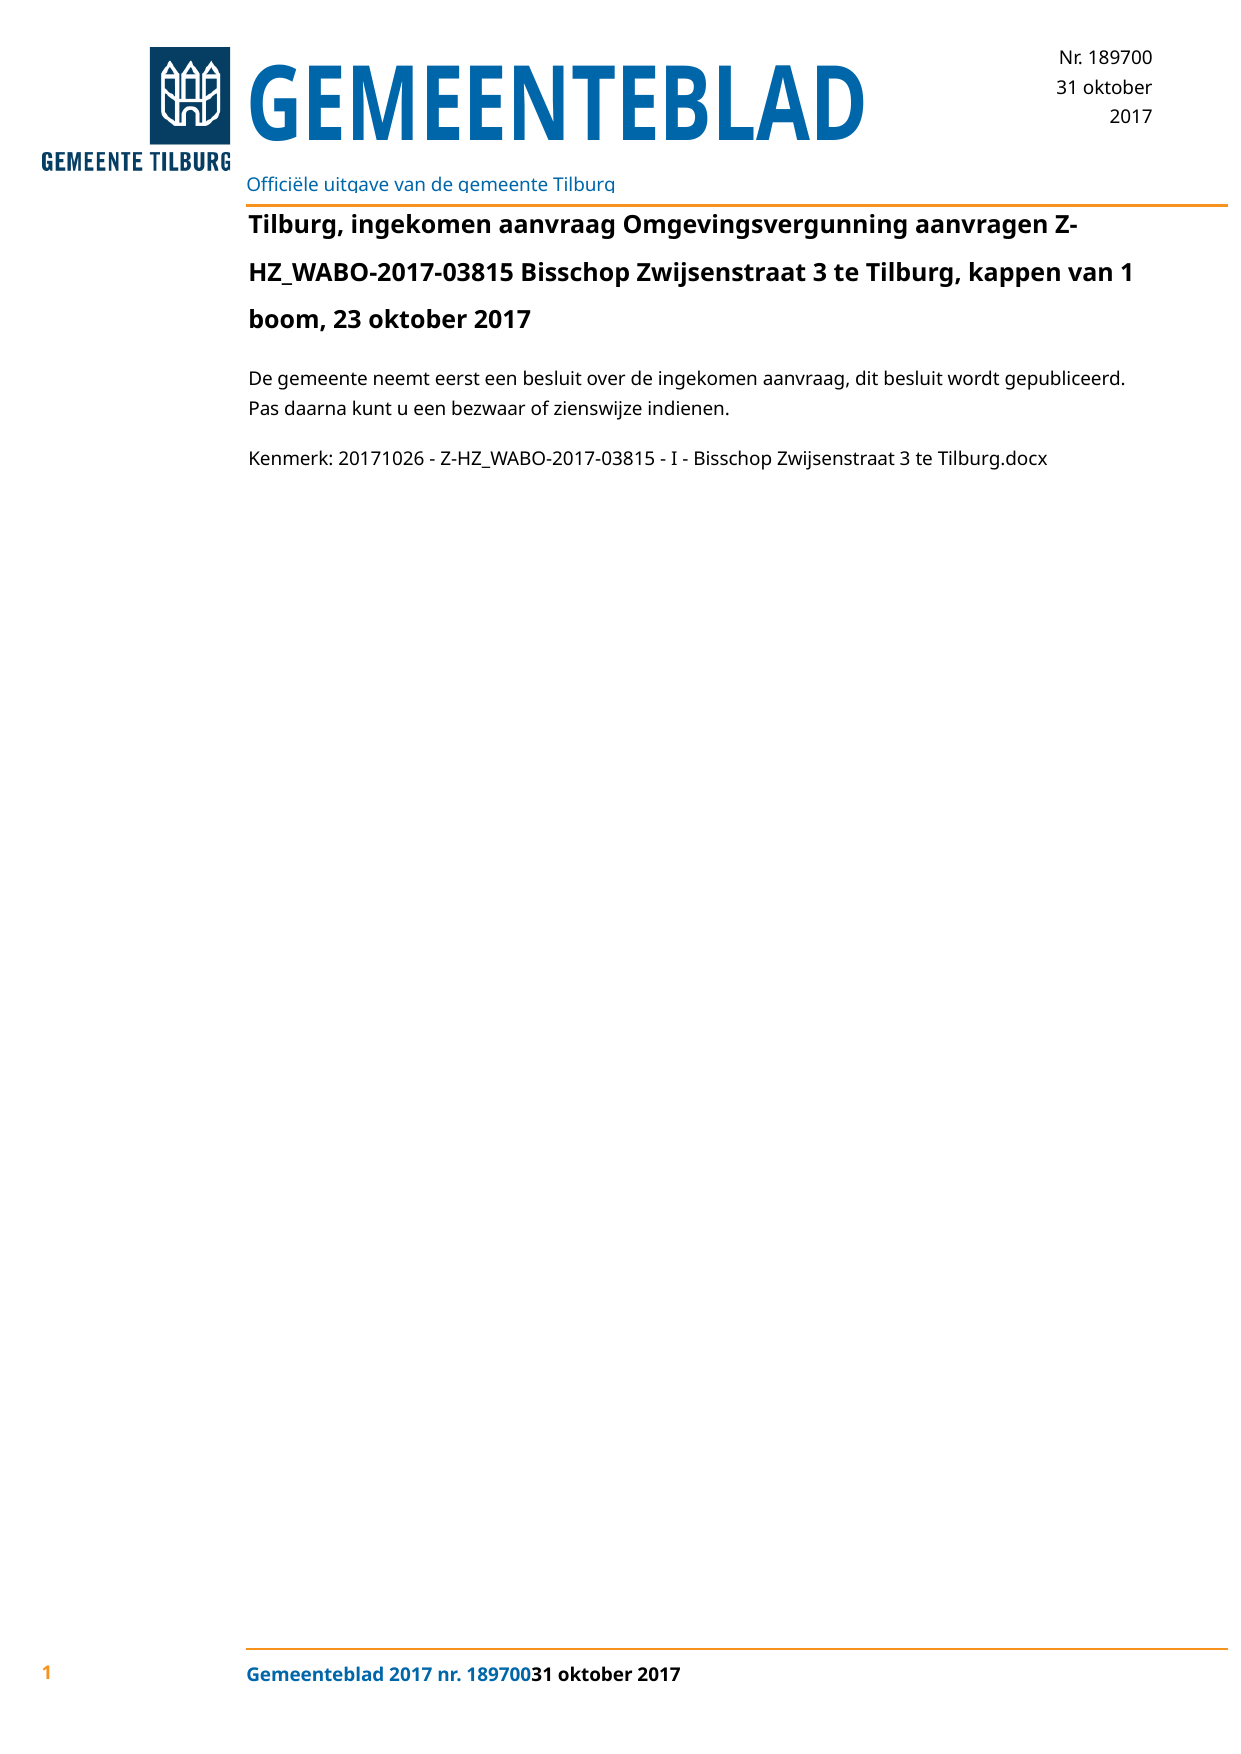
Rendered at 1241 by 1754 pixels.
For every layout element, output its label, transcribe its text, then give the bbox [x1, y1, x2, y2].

text Kenmerk: 20171026 - Z-HZ_WABO-2017-03815 - I - Bisschop Zwijsenstraat 3 te Tilburg.docx [248, 446, 1152, 471]
picture [41, 47, 231, 172]
text De gemeente neemt eerst een besluit over de ingekomen aanvraag, dit besluit wordt gepubliceerd. Pas daarna kunt u een bezwaar of zienswijze indienen. [248, 366, 1152, 421]
text Tilburg, ingekomen aanvraag Omgevingsvergunning aanvragen Z-HZ_WABO-2017-03815 Bisschop Zwijsenstraat 3 te Tilburg, kappen van 1 boom, 23 oktober 2017 [248, 207, 1152, 336]
